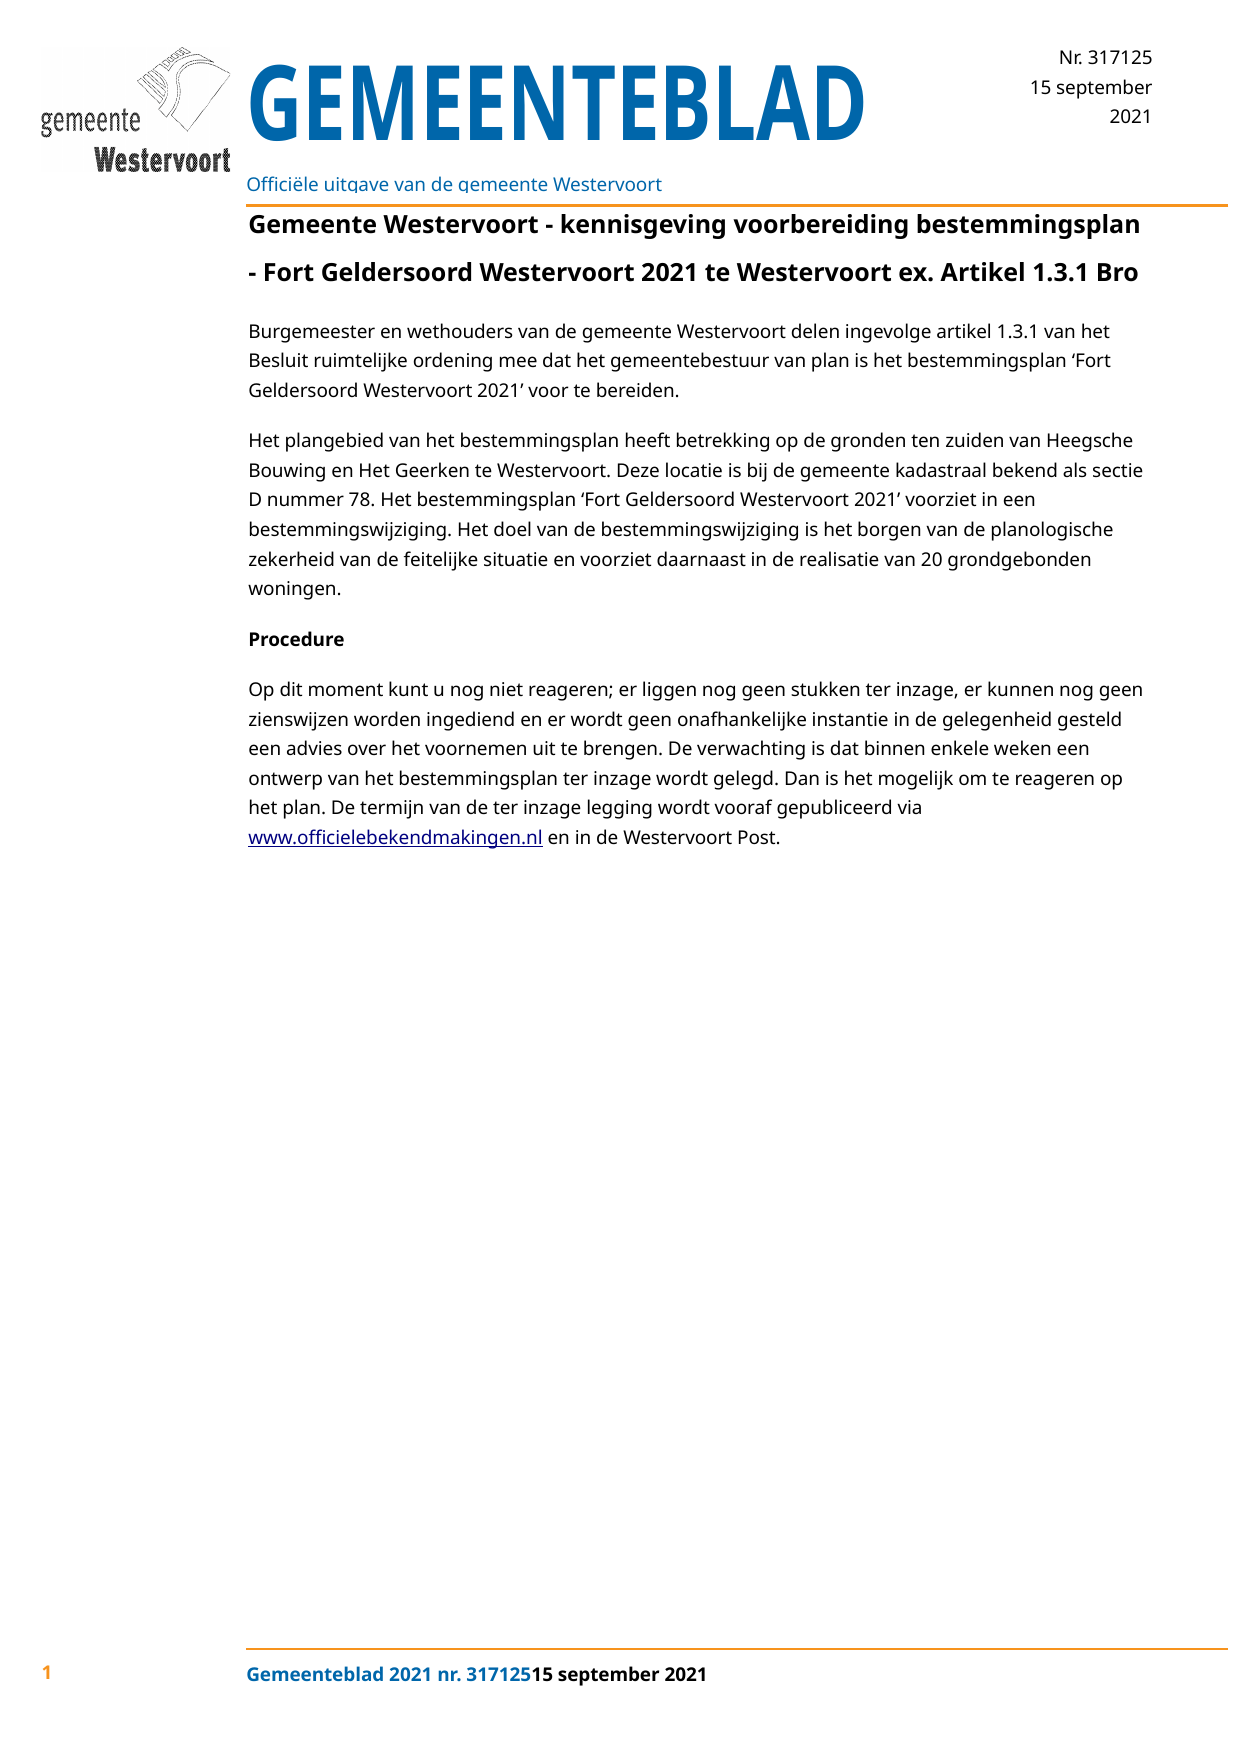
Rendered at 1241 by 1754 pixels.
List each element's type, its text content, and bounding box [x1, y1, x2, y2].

text Op dit moment kunt u nog niet reageren; er liggen nog geen stukken ter inzage, er kunnen nog geen zienswijzen worden ingediend en er wordt geen onafhankelijke instantie in de gelegenheid gesteld een advies over het voornemen uit te brengen. De verwachting is dat binnen enkele weken een ontwerp van het bestemmingsplan ter inzage wordt gelegd. Dan is het mogelijk om te reageren op het plan. De termijn van de ter inzage legging wordt vooraf gepubliceerd via www.officielebekendmakingen.nl en in de Westervoort Post. [248, 676, 1152, 850]
text Procedure [248, 626, 1152, 652]
text Burgemeester en wethouders van de gemeente Westervoort delen ingevolge artikel 1.3.1 van het Besluit ruimtelijke ordening mee dat het gemeentebestuur van plan is het bestemmingsplan ‘Fort Geldersoord Westervoort 2021’ voor te bereiden. [248, 318, 1152, 403]
picture [41, 47, 231, 172]
text Het plangebied van het bestemmingsplan heeft betrekking op de gronden ten zuiden van Heegsche Bouwing en Het Geerken te Westervoort. Deze locatie is bij de gemeente kadastraal bekend als sectie D nummer 78. Het bestemmingsplan ‘Fort Geldersoord Westervoort 2021’ voorziet in een bestemmingswijziging. Het doel van de bestemmingswijziging is het borgen van de planologische zekerheid van de feitelijke situatie en voorziet daarnaast in de realisatie van 20 grondgebonden woningen. [248, 427, 1152, 601]
text Gemeente Westervoort - kennisgeving voorbereiding bestemmingsplan - Fort Geldersoord Westervoort 2021 te Westervoort ex. Artikel 1.3.1 Bro [248, 207, 1152, 288]
